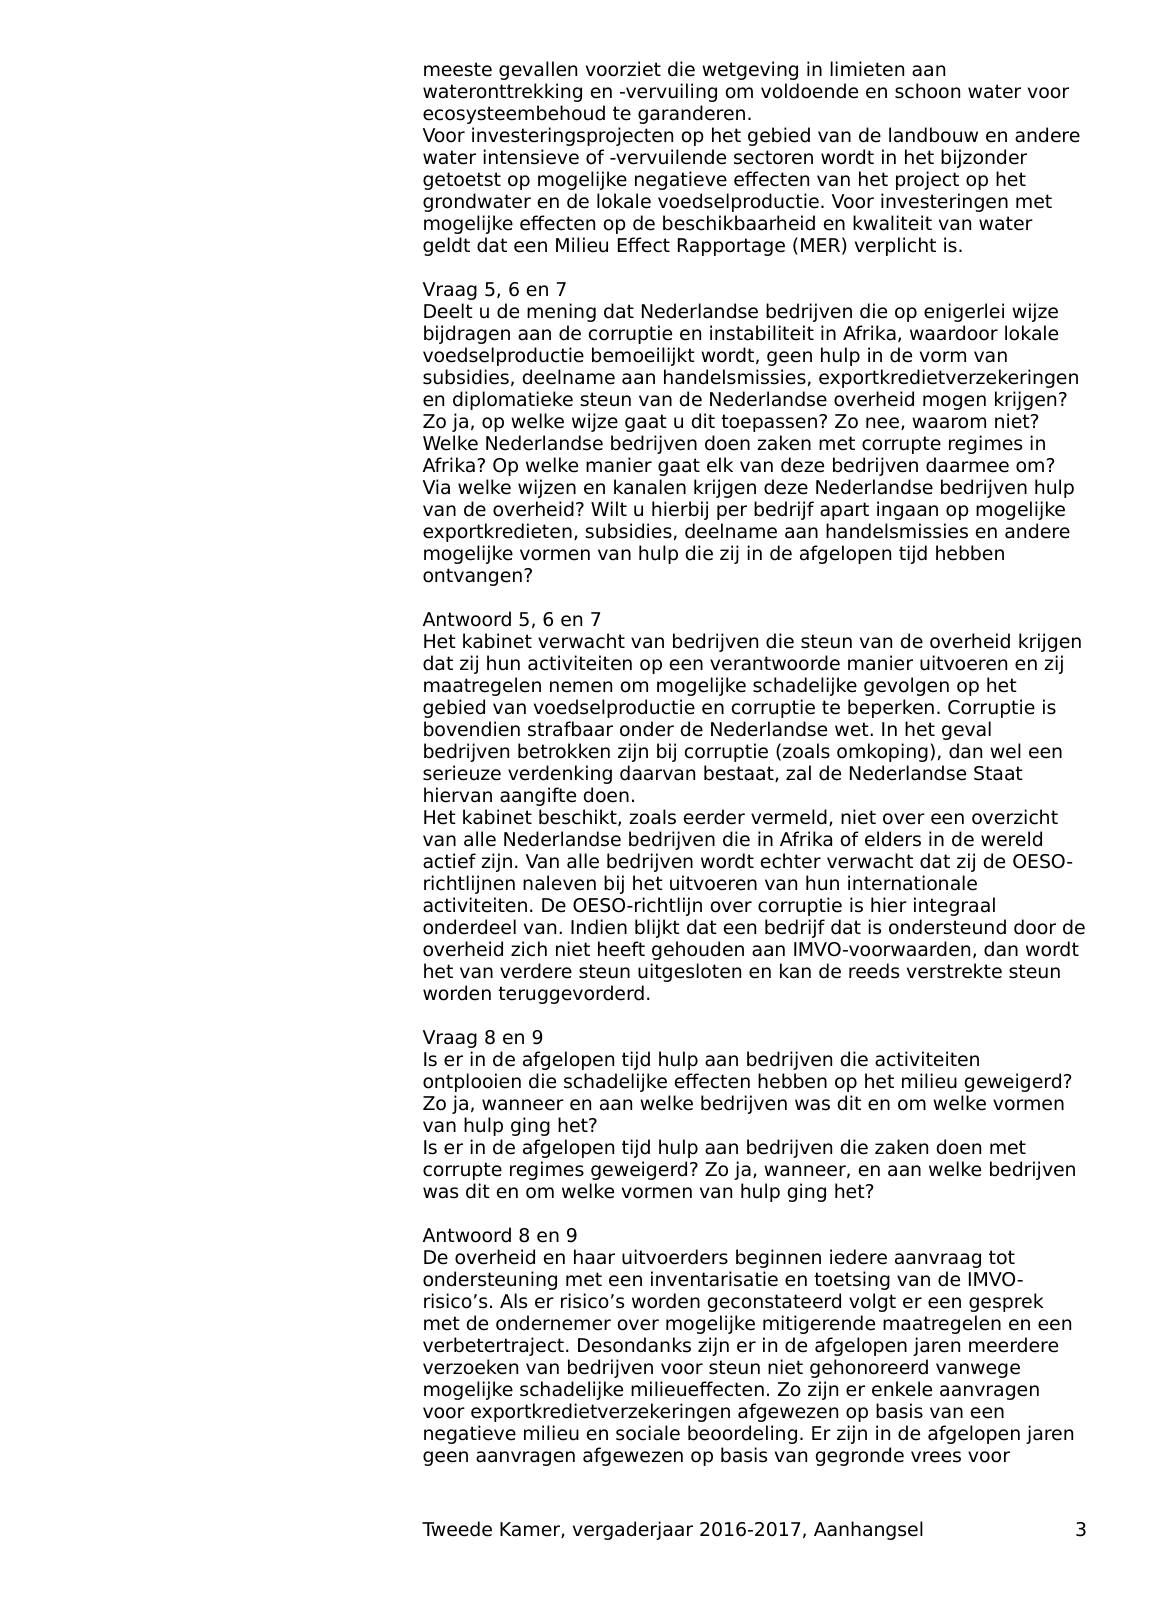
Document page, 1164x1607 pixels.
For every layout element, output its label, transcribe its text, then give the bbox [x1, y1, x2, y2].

text Het kabinet beschikt, zoals eerder vermeld, niet over een overzicht van alle Nederlandse bedrijven die in Afrika of elders in de wereld actief zijn. Van alle bedrijven wordt echter verwacht dat zij de OESO-richtlijnen naleven bij het uitvoeren van hun internationale activiteiten. De OESO-richtlijn over corruptie is hier integraal onderdeel van. Indien blijkt dat een bedrijf dat is ondersteund door de overheid zich niet heeft gehouden aan IMVO-voorwaarden, dan wordt het van verdere steun uitgesloten en kan de reeds verstrekte steun worden teruggevorderd. [422, 807, 1087, 1004]
text Deelt u de mening dat Nederlandse bedrijven die op enigerlei wijze bijdragen aan de corruptie en instabiliteit in Afrika, waardoor lokale voedselproductie bemoeilijkt wordt, geen hulp in de vorm van subsidies, deelname aan handelsmissies, exportkredietverzekeringen en diplomatieke steun van de Nederlandse overheid mogen krijgen? Zo ja, op welke wijze gaat u dit toepassen? Zo nee, waarom niet? [422, 301, 1087, 433]
text Antwoord 5, 6 en 7 [422, 609, 1087, 631]
text Welke Nederlandse bedrijven doen zaken met corrupte regimes in Afrika? Op welke manier gaat elk van deze bedrijven daarmee om? [422, 433, 1087, 477]
text Het kabinet verwacht van bedrijven die steun van de overheid krijgen dat zij hun activiteiten op een verantwoorde manier uitvoeren en zij maatregelen nemen om mogelijke schadelijke gevolgen op het gebied van voedselproductie en corruptie te beperken. Corruptie is bovendien strafbaar onder de Nederlandse wet. In het geval bedrijven betrokken zijn bij corruptie (zoals omkoping), dan wel een serieuze verdenking daarvan bestaat, zal de Nederlandse Staat hiervan aangifte doen. [422, 631, 1087, 807]
text Voor investeringsprojecten op het gebied van de landbouw en andere water intensieve of -vervuilende sectoren wordt in het bijzonder getoetst op mogelijke negatieve effecten van het project op het grondwater en de lokale voedselproductie. Voor investeringen met mogelijke effecten op de beschikbaarheid en kwaliteit van water geldt dat een Milieu Effect Rapportage (MER) verplicht is. [422, 125, 1087, 257]
text Is er in de afgelopen tijd hulp aan bedrijven die activiteiten ontplooien die schadelijke effecten hebben op het milieu geweigerd? Zo ja, wanneer en aan welke bedrijven was dit en om welke vormen van hulp ging het? [422, 1049, 1087, 1137]
text Is er in de afgelopen tijd hulp aan bedrijven die zaken doen met corrupte regimes geweigerd? Zo ja, wanneer, en aan welke bedrijven was dit en om welke vormen van hulp ging het? [422, 1137, 1087, 1203]
text Vraag 5, 6 en 7 [422, 279, 1087, 301]
text De overheid en haar uitvoerders beginnen iedere aanvraag tot ondersteuning met een inventarisatie en toetsing van de IMVO-risico’s. Als er risico’s worden geconstateerd volgt er een gesprek met de ondernemer over mogelijke mitigerende maatregelen en een verbetertraject. Desondanks zijn er in de afgelopen jaren meerdere verzoeken van bedrijven voor steun niet gehonoreerd vanwege mogelijke schadelijke milieueffecten. Zo zijn er enkele aanvragen voor exportkredietverzekeringen afgewezen op basis van een negatieve milieu en sociale beoordeling. Er zijn in de afgelopen jaren geen aanvragen afgewezen op basis van gegronde vrees voor [422, 1247, 1087, 1467]
text Vraag 8 en 9 [422, 1027, 1087, 1049]
text Via welke wijzen en kanalen krijgen deze Nederlandse bedrijven hulp van de overheid? Wilt u hierbij per bedrijf apart ingaan op mogelijke exportkredieten, subsidies, deelname aan handelsmissies en andere mogelijke vormen van hulp die zij in de afgelopen tijd hebben ontvangen? [422, 477, 1087, 587]
text meeste gevallen voorziet die wetgeving in limieten aan wateronttrekking en -vervuiling om voldoende en schoon water voor ecosysteembehoud te garanderen. [422, 59, 1087, 125]
text Antwoord 8 en 9 [422, 1225, 1087, 1247]
